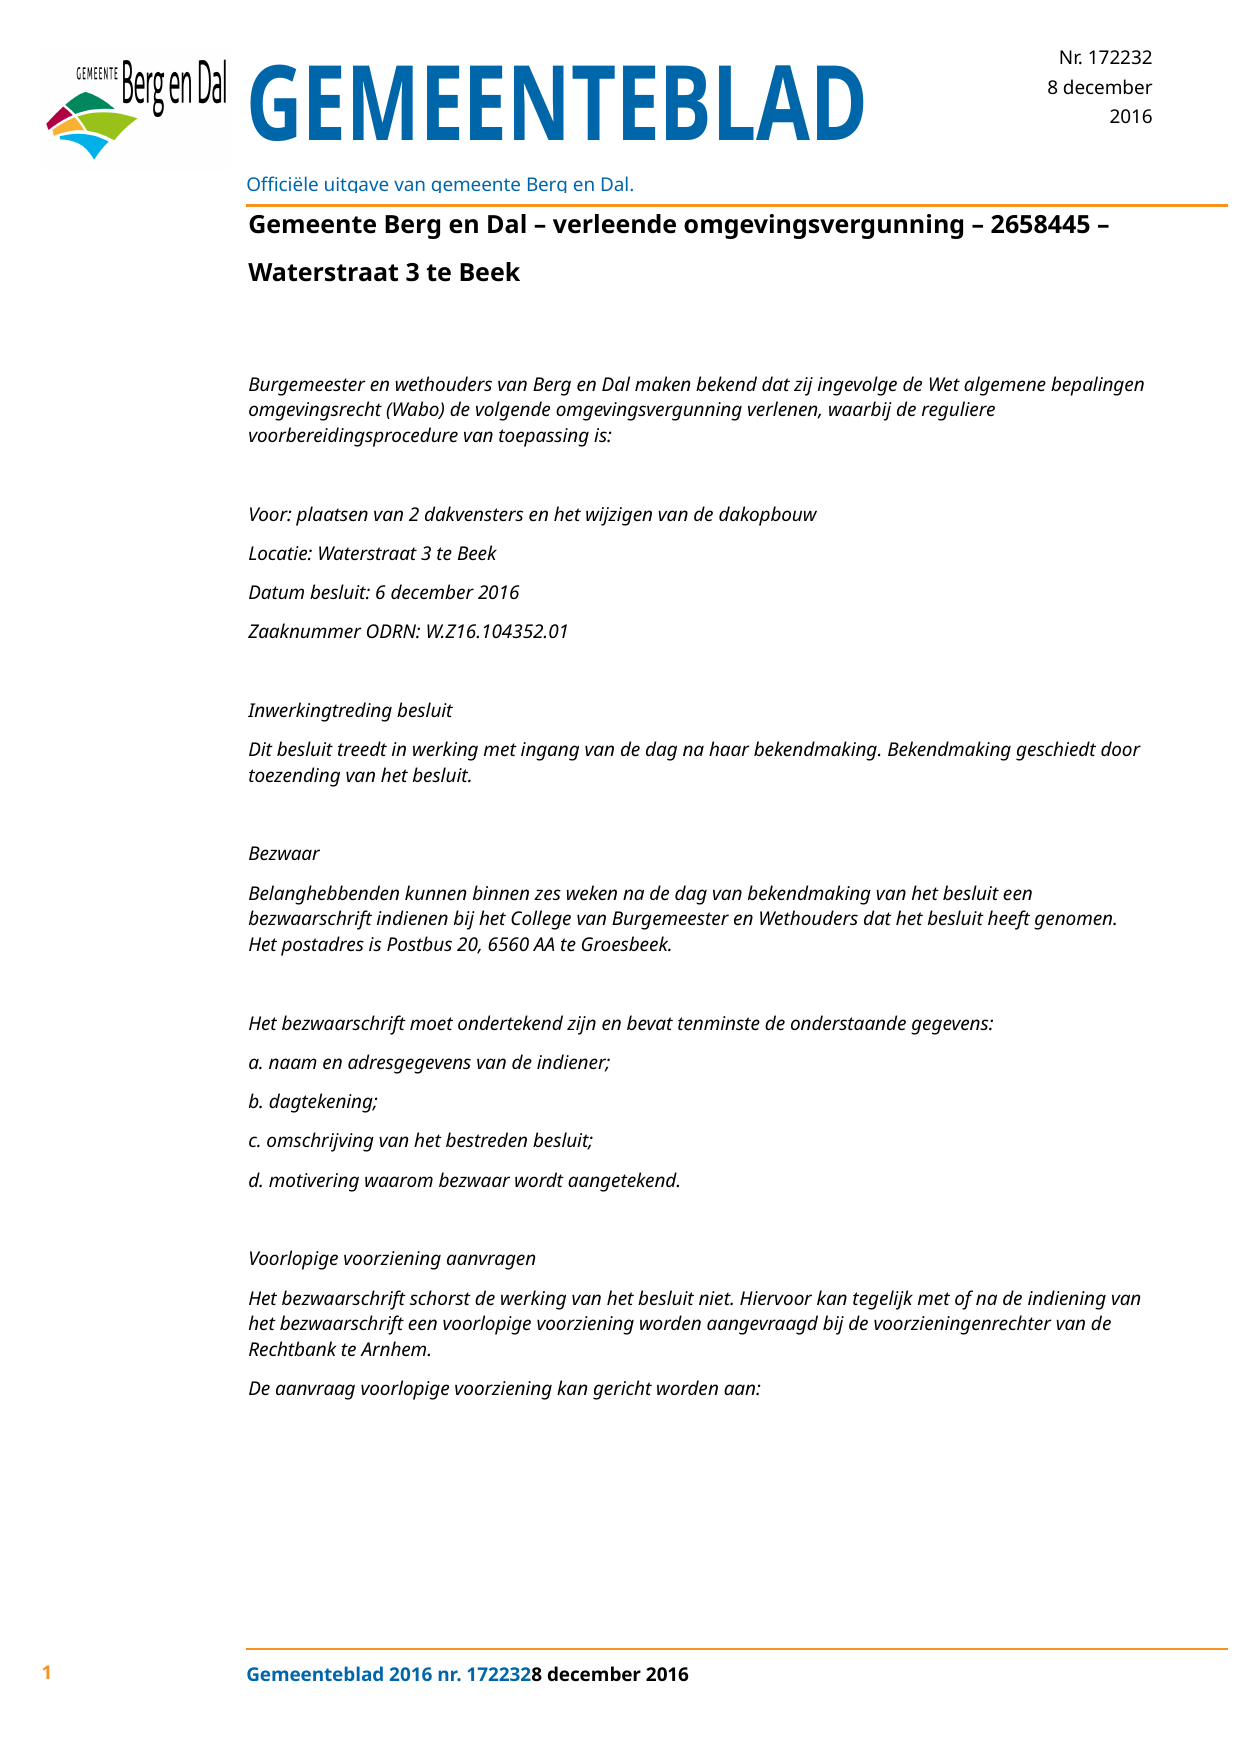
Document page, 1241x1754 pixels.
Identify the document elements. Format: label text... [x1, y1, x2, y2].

text Het bezwaarschrift moet ondertekend zijn en bevat tenminste de onderstaande gegevens: [248, 1010, 1152, 1036]
text Belanghebbenden kunnen binnen zes weken na de dag van bekendmaking van het besluit een bezwaarschrift indienen bij het College van Burgemeester en Wethouders dat het besluit heeft genomen. Het postadres is Postbus 20, 6560 AA te Groesbeek. [248, 880, 1152, 957]
text b. dagtekening; [248, 1088, 1152, 1114]
text Datum besluit: 6 december 2016 [248, 579, 1152, 605]
picture [41, 47, 231, 172]
text Inwerkingtreding besluit [248, 697, 1152, 723]
text Gemeente Berg en Dal – verleende omgevingsvergunning – 2658445 – Waterstraat 3 te Beek [248, 207, 1152, 288]
text Voor: plaatsen van 2 dakvensters en het wijzigen van de dakopbouw [248, 501, 1152, 526]
text Bezwaar [248, 841, 1152, 866]
text d. motivering waarom bezwaar wordt aangetekend. [248, 1167, 1152, 1193]
text Locatie: Waterstraat 3 te Beek [248, 540, 1152, 566]
text Burgemeester en wethouders van Berg en Dal maken bekend dat zij ingevolge de Wet algemene bepalingen omgevingsrecht (Wabo) de volgende omgevingsvergunning verlenen, waarbij de reguliere voorbereidingsprocedure van toepassing is: [248, 371, 1152, 448]
text c. omschrijving van het bestreden besluit; [248, 1128, 1152, 1153]
text Zaaknummer ODRN: W.Z16.104352.01 [248, 618, 1152, 644]
text Dit besluit treedt in werking met ingang van de dag na haar bekendmaking. Bekendmaking geschiedt door toezending van het besluit. [248, 736, 1152, 788]
text Het bezwaarschrift schorst de werking van het besluit niet. Hiervoor kan tegelijk met of na de indiening van het bezwaarschrift een voorlopige voorziening worden aangevraagd bij de voorzieningenrechter van de Rechtbank te Arnhem. [248, 1285, 1152, 1362]
text Voorlopige voorziening aanvragen [248, 1246, 1152, 1271]
text a. naam en adresgegevens van de indiener; [248, 1049, 1152, 1075]
text De aanvraag voorlopige voorziening kan gericht worden aan: [248, 1376, 1152, 1401]
